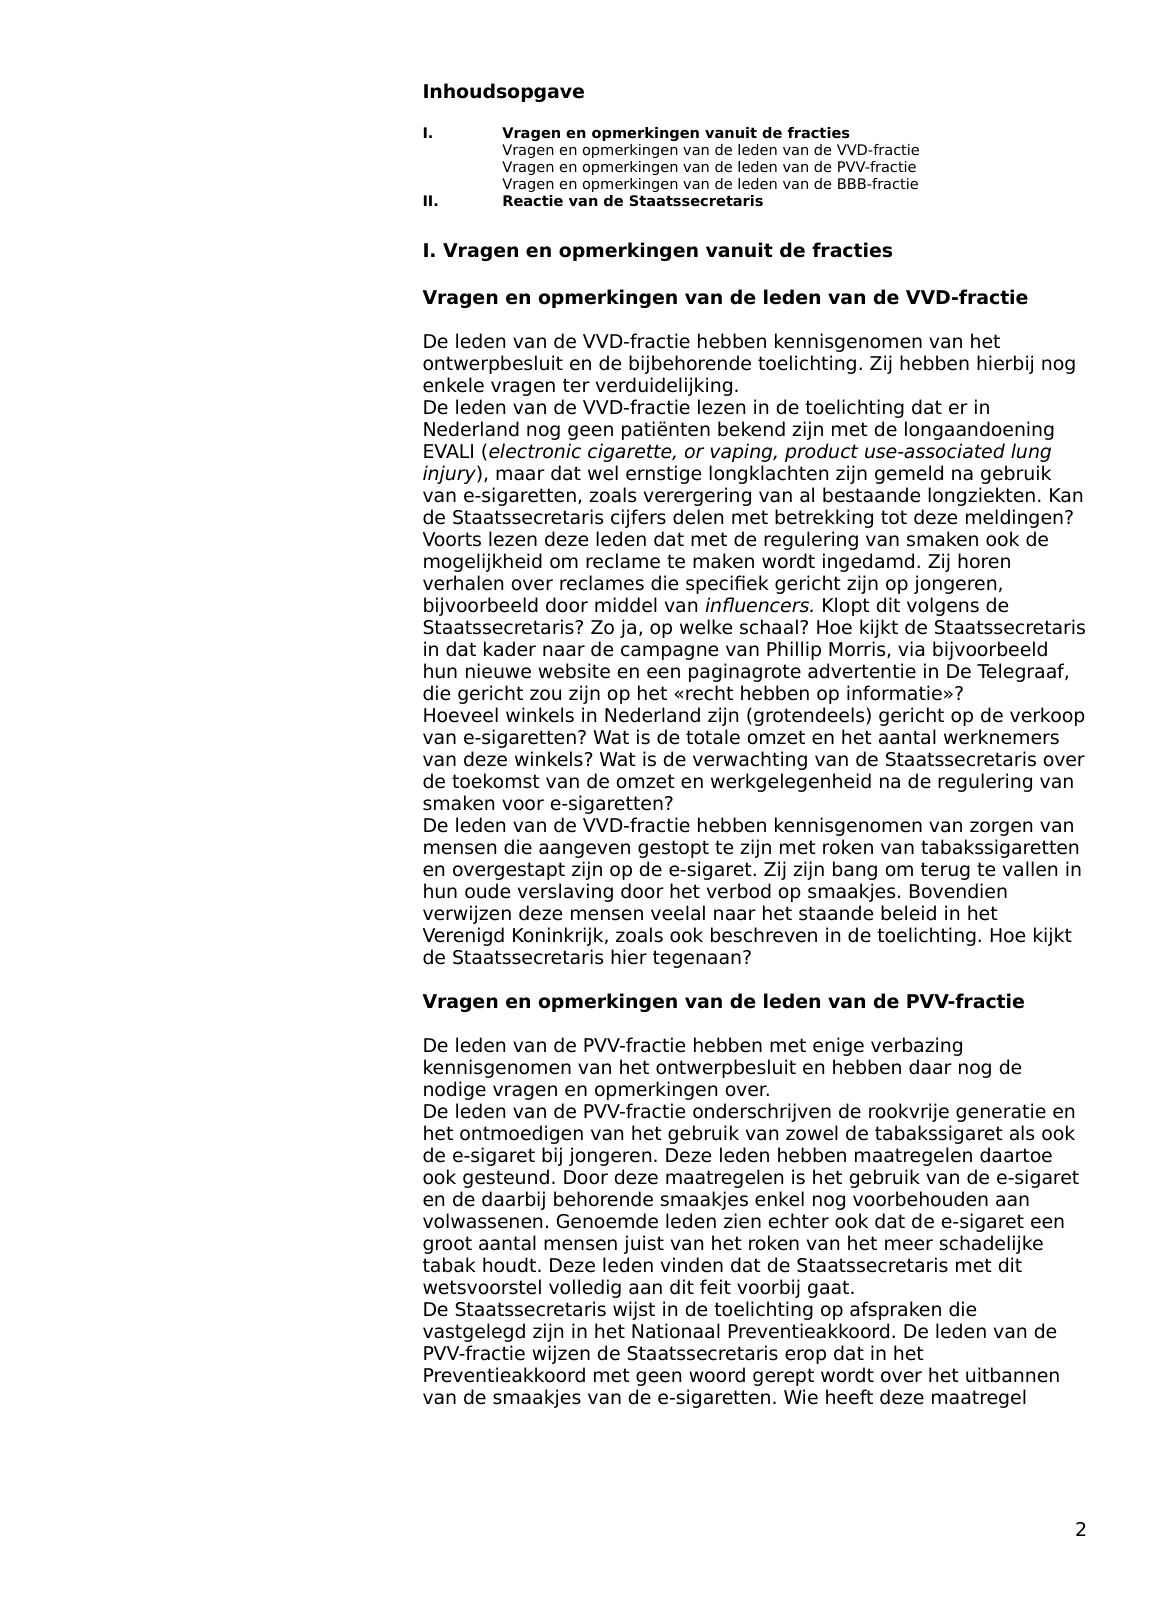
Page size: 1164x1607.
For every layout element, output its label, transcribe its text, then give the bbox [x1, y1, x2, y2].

text De leden van de VVD-fractie hebben kennisgenomen van zorgen van mensen die aangeven gestopt te zijn met roken van tabakssigaretten en overgestapt zijn op de e-sigaret. Zij zijn bang om terug te vallen in hun oude verslaving door het verbod op smaakjes. Bovendien verwijzen deze mensen veelal naar het staande beleid in het Verenigd Koninkrijk, zoals ook beschreven in de toelichting. Hoe kijkt de Staatssecretaris hier tegenaan? [422, 815, 1087, 968]
table_cell Vragen en opmerkingen van de leden van de BBB-fractie [496, 176, 1087, 193]
subtitle Vragen en opmerkingen van de leden van de PVV-fractie [422, 991, 1087, 1013]
subtitle Vragen en opmerkingen van de leden van de VVD-fractie [422, 287, 1087, 309]
table_cell Reactie van de Staatssecretaris [496, 193, 1087, 210]
subtitle I. Vragen en opmerkingen vanuit de fracties [422, 240, 1087, 262]
text Hoeveel winkels in Nederland zijn (grotendeels) gericht op de verkoop van e-sigaretten? Wat is de totale omzet en het aantal werknemers van deze winkels? Wat is de verwachting van de Staatssecretaris over de toekomst van de omzet en werkgelegenheid na de regulering van smaken voor e-sigaretten? [422, 705, 1087, 815]
text De leden van de PVV-fractie onderschrijven de rookvrije generatie en het ontmoedigen van het gebruik van zowel de tabakssigaret als ook de e-sigaret bij jongeren. Deze leden hebben maatregelen daartoe ook gesteund. Door deze maatregelen is het gebruik van de e-sigaret en de daarbij behorende smaakjes enkel nog voorbehouden aan volwassenen. Genoemde leden zien echter ook dat de e-sigaret een groot aantal mensen juist van het roken van het meer schadelijke tabak houdt. Deze leden vinden dat de Staatssecretaris met dit wetsvoorstel volledig aan dit feit voorbij gaat. [422, 1101, 1087, 1299]
table_header I. [422, 125, 496, 142]
table_header Vragen en opmerkingen vanuit de fracties [496, 125, 1087, 142]
text De leden van de VVD-fractie lezen in de toelichting dat er in Nederland nog geen patiënten bekend zijn met de longaandoening EVALI (electronic cigarette, or vaping, product use-associated lung injury), maar dat wel ernstige longklachten zijn gemeld na gebruik van e-sigaretten, zoals verergering van al bestaande longziekten. Kan de Staatssecretaris cijfers delen met betrekking tot deze meldingen? [422, 397, 1087, 529]
text Voorts lezen deze leden dat met de regulering van smaken ook de mogelijkheid om reclame te maken wordt ingedamd. Zij horen verhalen over reclames die specifiek gericht zijn op jongeren, bijvoorbeeld door middel van influencers. Klopt dit volgens de Staatssecretaris? Zo ja, op welke schaal? Hoe kijkt de Staatssecretaris in dat kader naar de campagne van Phillip Morris, via bijvoorbeeld hun nieuwe website en een paginagrote advertentie in De Telegraaf, die gericht zou zijn op het «recht hebben op informatie»? [422, 529, 1087, 705]
table_cell II. [422, 193, 496, 210]
table_cell [422, 176, 496, 193]
table_cell Vragen en opmerkingen van de leden van de PVV-fractie [496, 159, 1087, 176]
table_cell Vragen en opmerkingen van de leden van de VVD-fractie [496, 142, 1087, 159]
text De Staatssecretaris wijst in de toelichting op afspraken die vastgelegd zijn in het Nationaal Preventieakkoord. De leden van de PVV-fractie wijzen de Staatssecretaris erop dat in het Preventieakkoord met geen woord gerept wordt over het uitbannen van de smaakjes van de e-sigaretten. Wie heeft deze maatregel [422, 1299, 1087, 1408]
subtitle Inhoudsopgave [422, 81, 1087, 103]
text De leden van de VVD-fractie hebben kennisgenomen van het ontwerpbesluit en de bijbehorende toelichting. Zij hebben hierbij nog enkele vragen ter verduidelijking. [422, 331, 1087, 397]
text De leden van de PVV-fractie hebben met enige verbazing kennisgenomen van het ontwerpbesluit en hebben daar nog de nodige vragen en opmerkingen over. [422, 1035, 1087, 1101]
table_cell [422, 159, 496, 176]
table_cell [422, 142, 496, 159]
